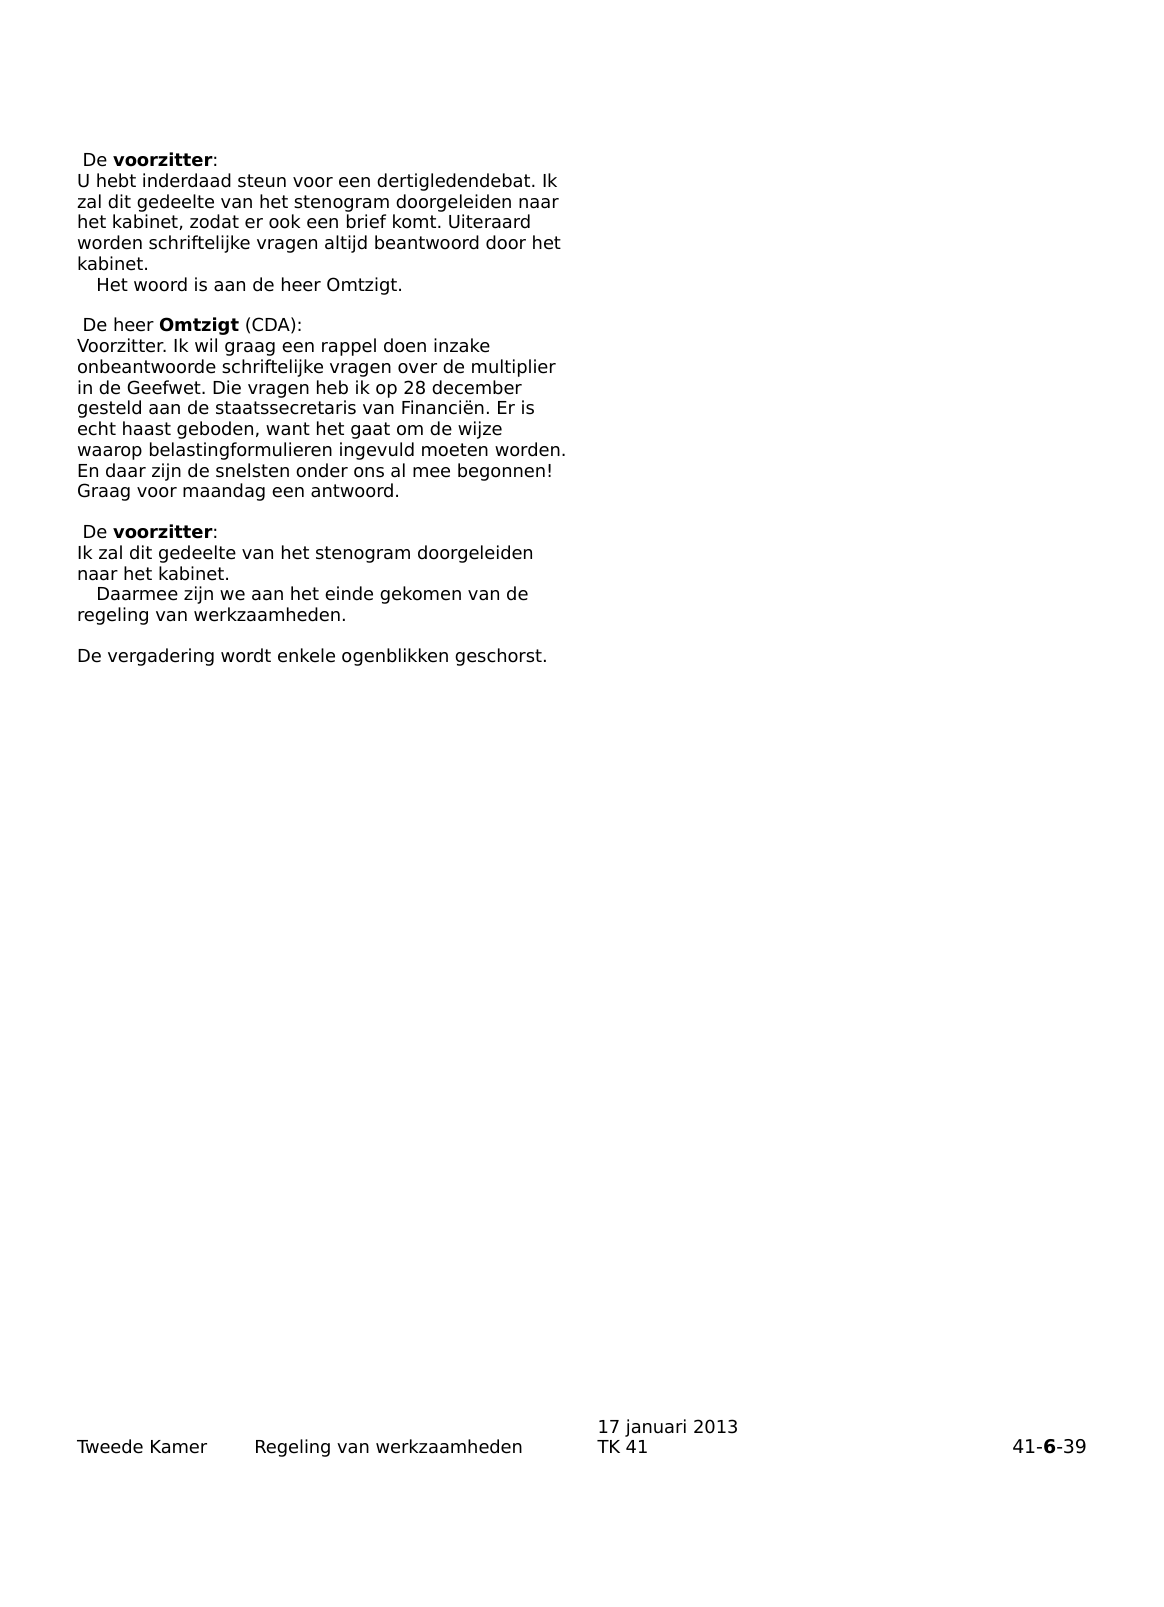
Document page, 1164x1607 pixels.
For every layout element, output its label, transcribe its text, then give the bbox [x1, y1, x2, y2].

text De voorzitter: [77, 150, 567, 171]
text Het woord is aan de heer Omtzigt. [77, 274, 567, 295]
text U hebt inderdaad steun voor een dertigledendebat. Ik zal dit gedeelte van het stenogram doorgeleiden naar het kabinet, zodat er ook een brief komt. Uiteraard worden schriftelijke vragen altijd beantwoord door het kabinet. [77, 171, 567, 274]
text Voorzitter. Ik wil graag een rappel doen inzake onbeantwoorde schriftelijke vragen over de multiplier in de Geefwet. Die vragen heb ik op 28 december gesteld aan de staatssecretaris van Financiën. Er is echt haast geboden, want het gaat om de wijze waarop belastingformulieren ingevuld moeten worden. En daar zijn de snelsten onder ons al mee begonnen! Graag voor maandag een antwoord. [77, 336, 567, 502]
text De vergadering wordt enkele ogenblikken geschorst. [77, 646, 567, 666]
text Ik zal dit gedeelte van het stenogram doorgeleiden naar het kabinet. [77, 543, 567, 584]
text De heer Omtzigt (CDA): [77, 315, 567, 336]
text Daarmee zijn we aan het einde gekomen van de regeling van werkzaamheden. [77, 584, 567, 626]
text De voorzitter: [77, 522, 567, 543]
